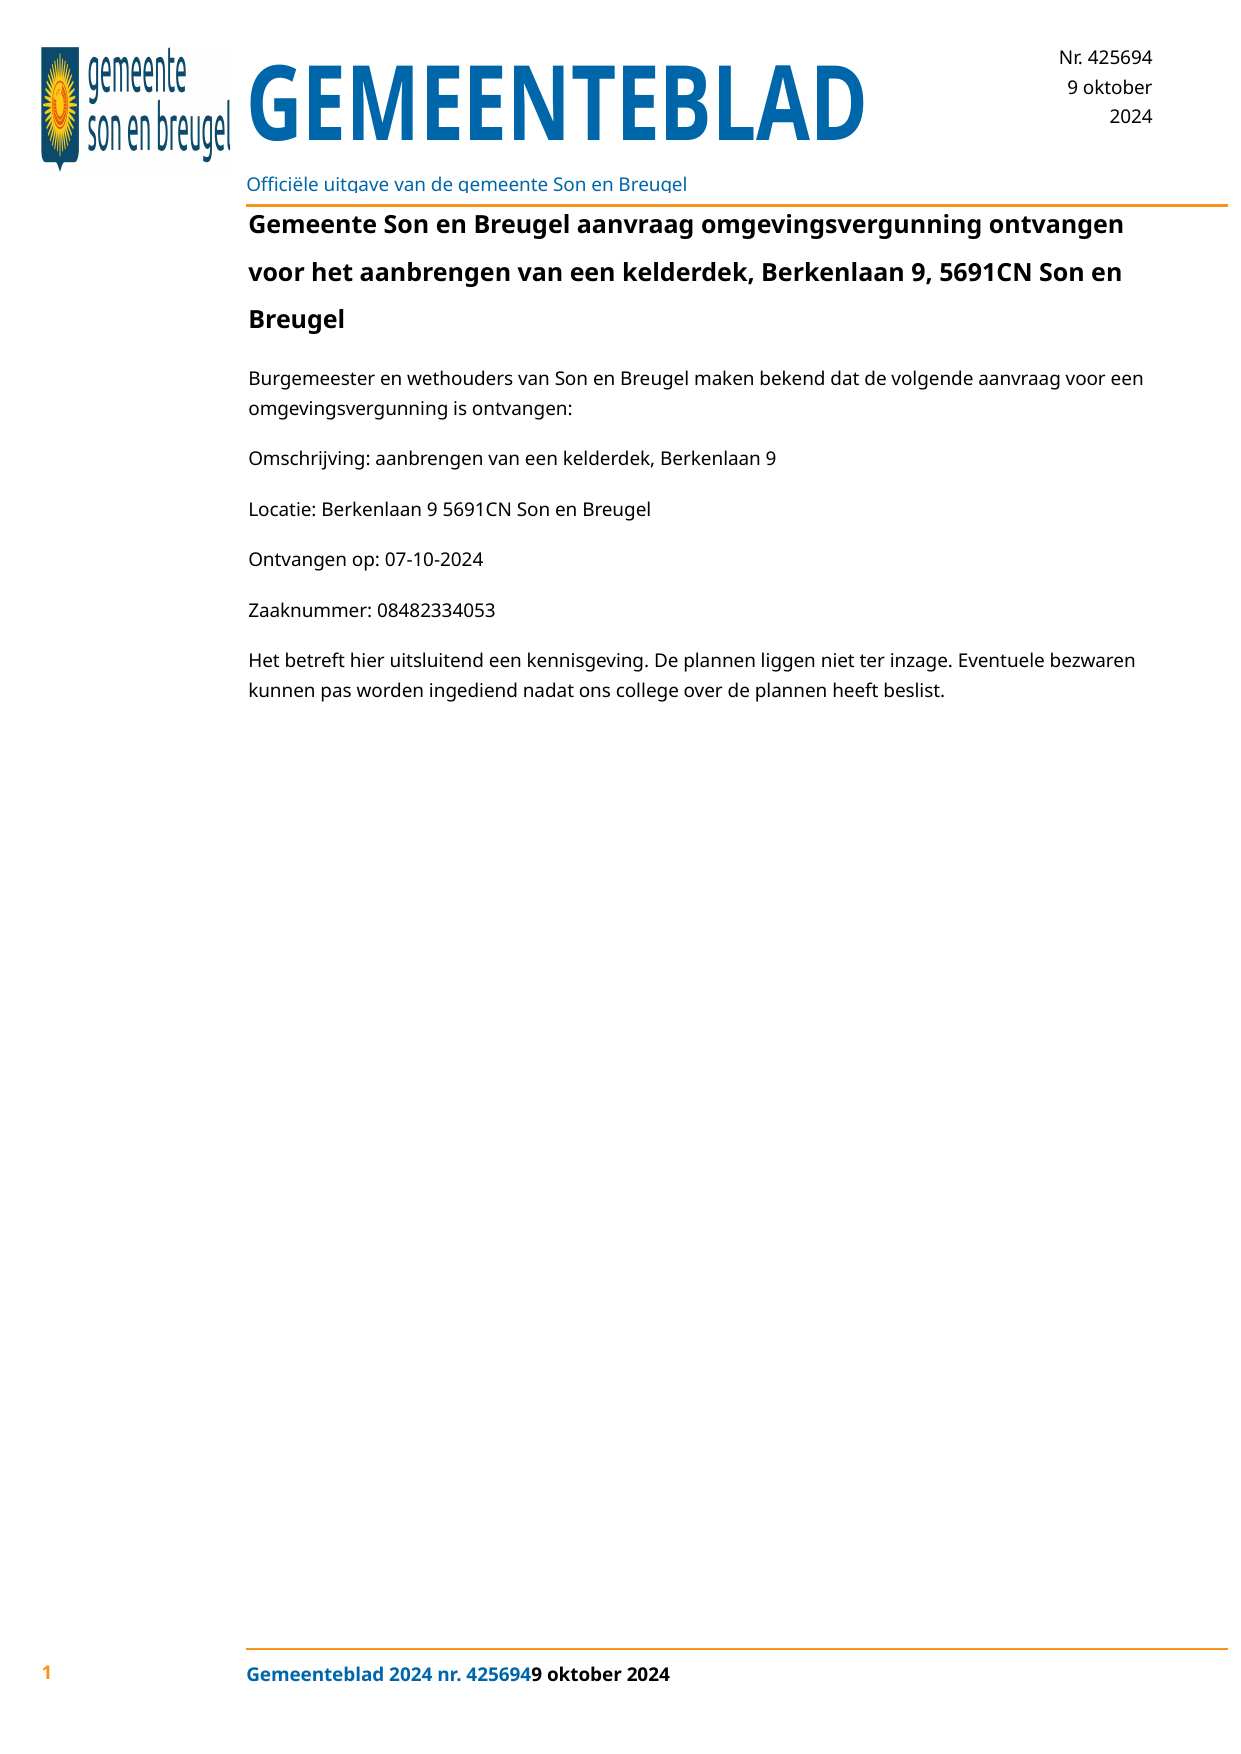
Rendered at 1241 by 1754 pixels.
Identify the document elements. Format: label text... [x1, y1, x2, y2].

text Het betreft hier uitsluitend een kennisgeving. De plannen liggen niet ter inzage. Eventuele bezwaren kunnen pas worden ingediend nadat ons college over de plannen heeft beslist. [248, 647, 1152, 702]
picture [41, 47, 231, 172]
text Omschrijving: aanbrengen van een kelderdek, Berkenlaan 9 [248, 446, 1152, 471]
text Gemeente Son en Breugel aanvraag omgevingsvergunning ontvangen voor het aanbrengen van een kelderdek, Berkenlaan 9, 5691CN Son en Breugel [248, 207, 1152, 336]
text Zaaknummer: 08482334053 [248, 597, 1152, 622]
text Burgemeester en wethouders van Son en Breugel maken bekend dat de volgende aanvraag voor een omgevingsvergunning is ontvangen: [248, 366, 1152, 421]
text Ontvangen op: 07-10-2024 [248, 546, 1152, 572]
text Locatie: Berkenlaan 9 5691CN Son en Breugel [248, 496, 1152, 522]
